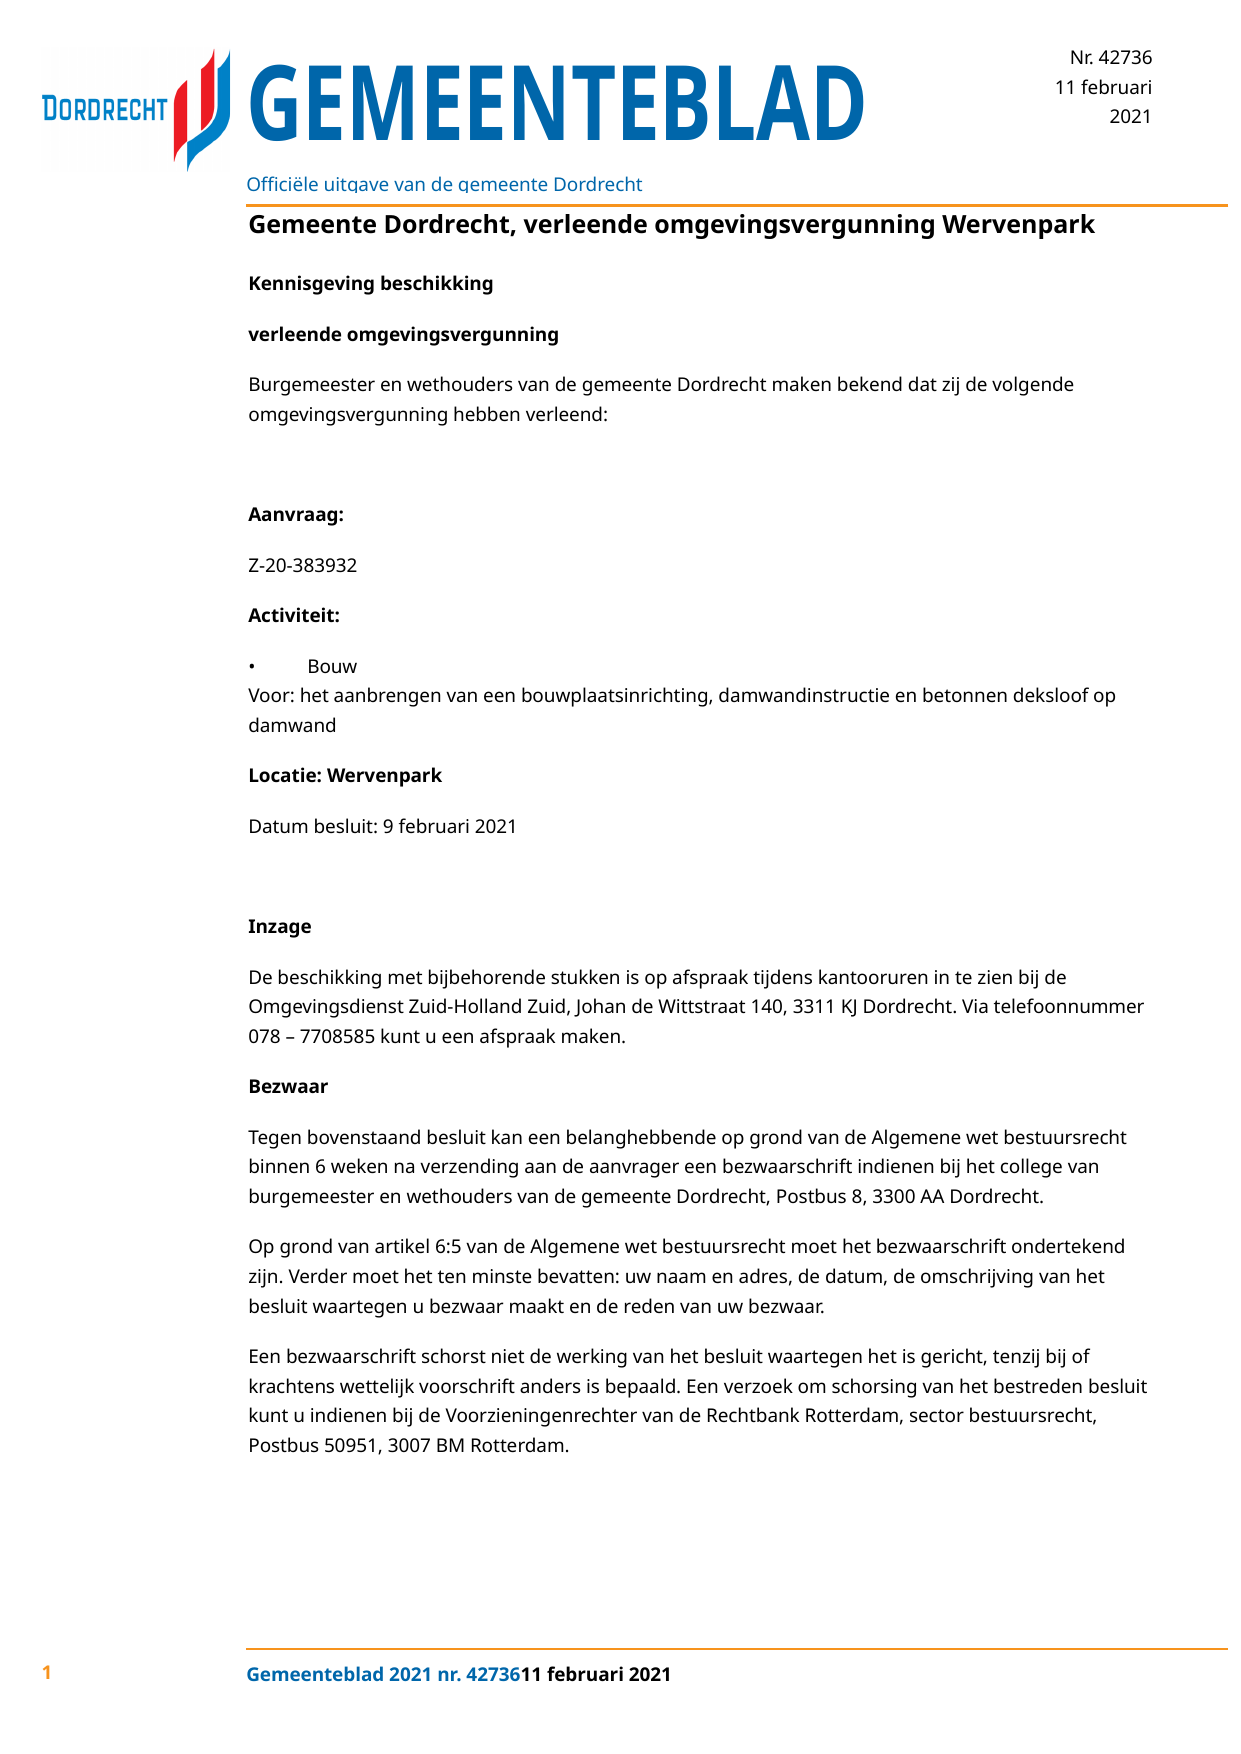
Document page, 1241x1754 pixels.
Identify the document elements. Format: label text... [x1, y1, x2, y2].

text Gemeente Dordrecht, verleende omgevingsvergunning Wervenpark [248, 207, 1152, 241]
picture [41, 47, 231, 172]
list Bouw [248, 653, 1152, 678]
text Locatie: Wervenpark [248, 762, 1152, 788]
text Burgemeester en wethouders van de gemeente Dordrecht maken bekend dat zij de volgende omgevingsvergunning hebben verleend: [248, 371, 1152, 426]
text Aanvraag: [248, 502, 1152, 527]
text Activiteit: [248, 602, 1152, 628]
text Inzage [248, 914, 1152, 939]
text Datum besluit: 9 februari 2021 [248, 813, 1152, 838]
text Z-20-383932 [248, 552, 1152, 578]
text Voor: het aanbrengen van een bouwplaatsinrichting, damwandinstructie en betonnen deksloof op damwand [248, 682, 1152, 738]
text De beschikking met bijbehorende stukken is op afspraak tijdens kantooruren in te zien bij de Omgevingsdienst Zuid-Holland Zuid, Johan de Wittstraat 140, 3311 KJ Dordrecht. Via telefoonnummer 078 – 7708585 kunt u een afspraak maken. [248, 964, 1152, 1049]
text Een bezwaarschrift schorst niet de werking van het besluit waartegen het is gericht, tenzij bij of krachtens wettelijk voorschrift anders is bepaald. Een verzoek om schorsing van het bestreden besluit kunt u indienen bij de Voorzieningenrechter van de Rechtbank Rotterdam, sector bestuursrecht, Postbus 50951, 3007 BM Rotterdam. [248, 1343, 1152, 1458]
text Bezwaar [248, 1074, 1152, 1099]
text Op grond van artikel 6:5 van de Algemene wet bestuursrecht moet het bezwaarschrift ondertekend zijn. Verder moet het ten minste bevatten: uw naam en adres, de datum, de omschrijving van het besluit waartegen u bezwaar maakt en de reden van uw bezwaar. [248, 1234, 1152, 1318]
text Kennisgeving beschikking [248, 270, 1152, 296]
text Tegen bovenstaand besluit kan een belanghebbende op grond van de Algemene wet bestuursrecht binnen 6 weken na verzending aan de aanvrager een bezwaarschrift indienen bij het college van burgemeester en wethouders van de gemeente Dordrecht, Postbus 8, 3300 AA Dordrecht. [248, 1124, 1152, 1209]
text verleende omgevingsvergunning [248, 321, 1152, 346]
